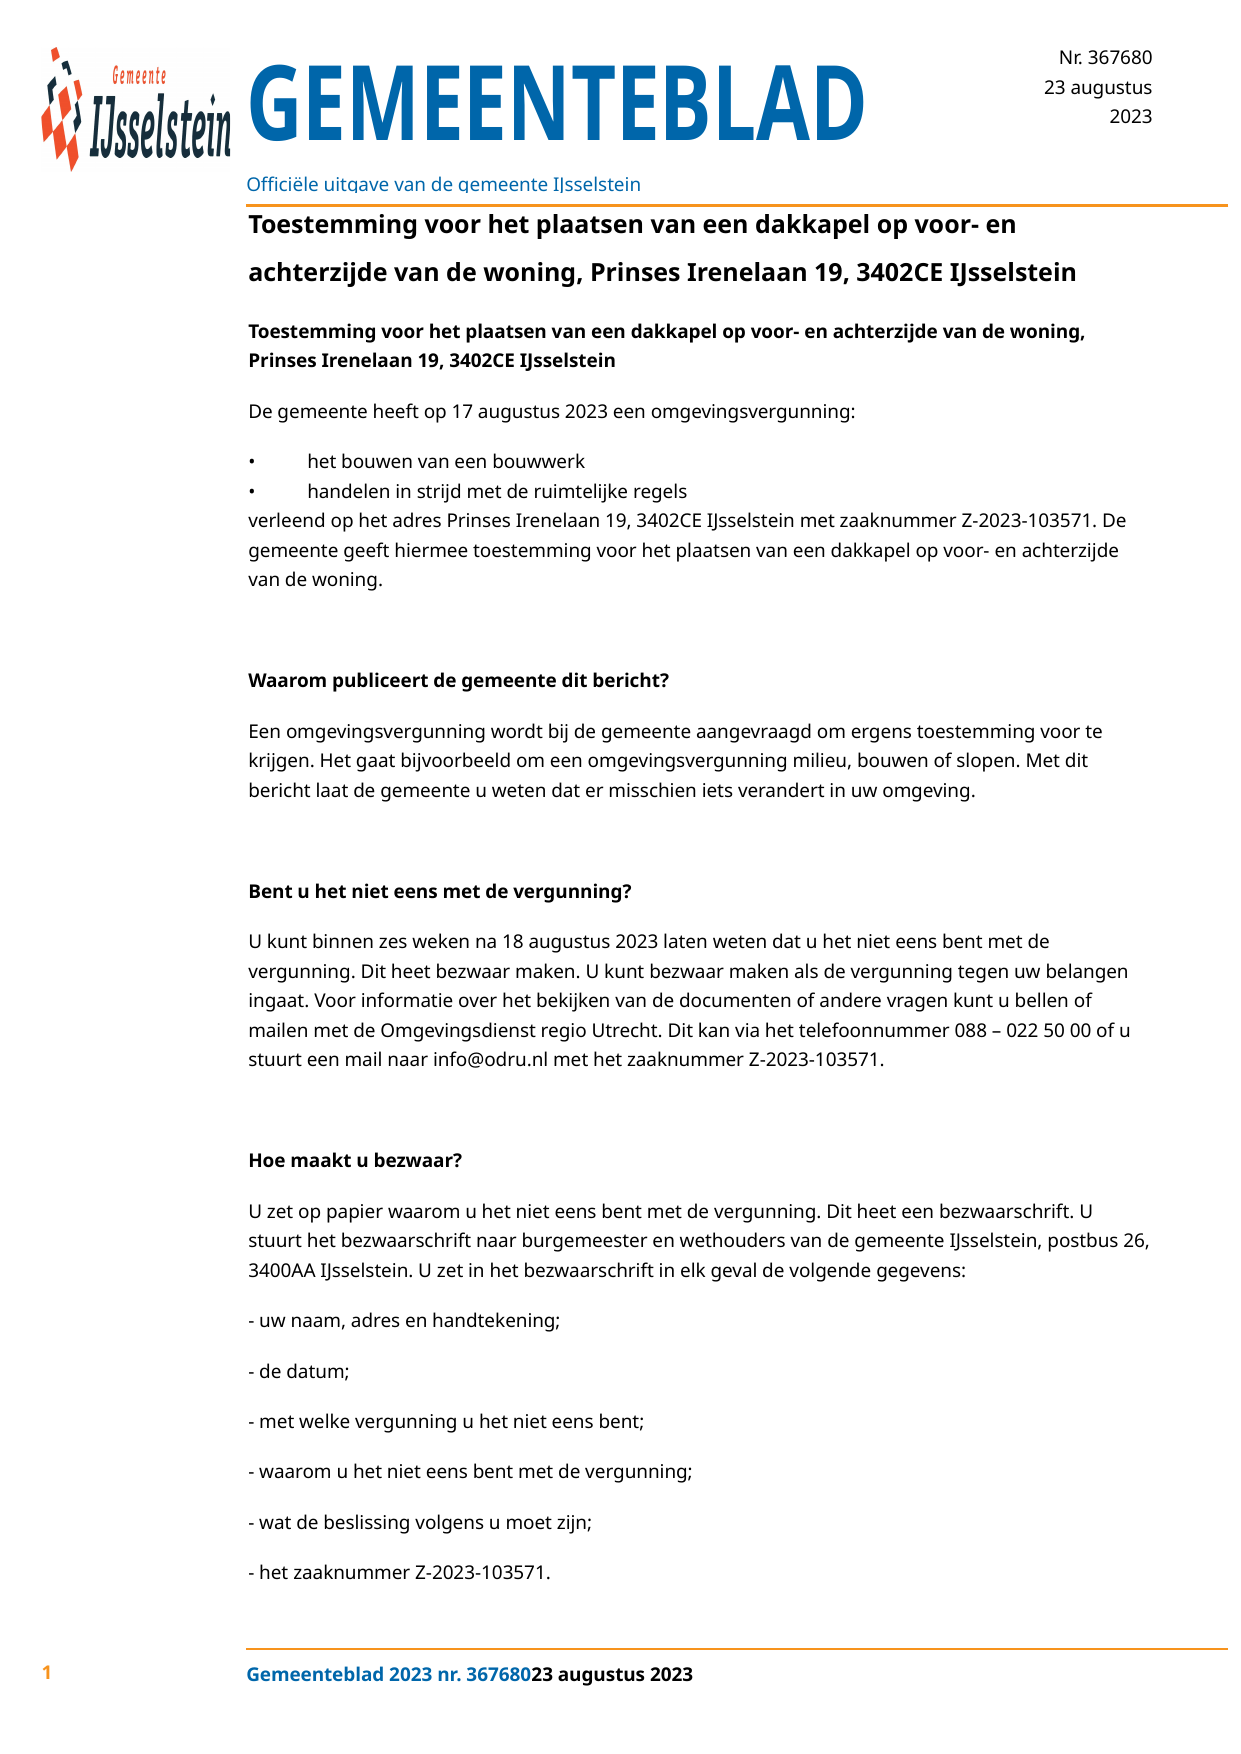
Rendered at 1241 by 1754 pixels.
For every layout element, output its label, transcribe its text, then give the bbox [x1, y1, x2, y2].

text U kunt binnen zes weken na 18 augustus 2023 laten weten dat u het niet eens bent met de vergunning. Dit heet bezwaar maken. U kunt bezwaar maken als de vergunning tegen uw belangen ingaat. Voor informatie over het bekijken van de documenten of andere vragen kunt u bellen of mailen met de Omgevingsdienst regio Utrecht. Dit kan via het telefoonnummer 088 – 022 50 00 of u stuurt een mail naar info@odru.nl met het zaaknummer Z-2023-103571. [248, 928, 1152, 1072]
text U zet op papier waarom u het niet eens bent met de vergunning. Dit heet een bezwaarschrift. U stuurt het bezwaarschrift naar burgemeester en wethouders van de gemeente IJsselstein, postbus 26, 3400AA IJsselstein. U zet in het bezwaarschrift in elk geval de volgende gegevens: [248, 1198, 1152, 1283]
list handelen in strijd met de ruimtelijke regels [248, 478, 1152, 504]
text - met welke vergunning u het niet eens bent; [248, 1408, 1152, 1434]
text Waarom publiceert de gemeente dit bericht? [248, 667, 1152, 693]
text Toestemming voor het plaatsen van een dakkapel op voor- en achterzijde van de woning, Prinses Irenelaan 19, 3402CE IJsselstein [248, 318, 1152, 373]
text Een omgevingsvergunning wordt bij de gemeente aangevraagd om ergens toestemming voor te krijgen. Het gaat bijvoorbeeld om een omgevingsvergunning milieu, bouwen of slopen. Met dit bericht laat de gemeente u weten dat er misschien iets verandert in uw omgeving. [248, 718, 1152, 803]
text - de datum; [248, 1358, 1152, 1384]
text - het zaaknummer Z-2023-103571. [248, 1559, 1152, 1585]
text - uw naam, adres en handtekening; [248, 1307, 1152, 1333]
text - waarom u het niet eens bent met de vergunning; [248, 1459, 1152, 1484]
text verleend op het adres Prinses Irenelaan 19, 3402CE IJsselstein met zaaknummer Z-2023-103571. De gemeente geeft hiermee toestemming voor het plaatsen van een dakkapel op voor- en achterzijde van de woning. [248, 507, 1152, 592]
text De gemeente heeft op 17 augustus 2023 een omgevingsvergunning: [248, 398, 1152, 424]
list het bouwen van een bouwwerk [248, 448, 1152, 474]
text Toestemming voor het plaatsen van een dakkapel op voor- en achterzijde van de woning, Prinses Irenelaan 19, 3402CE IJsselstein [248, 207, 1152, 288]
text Hoe maakt u bezwaar? [248, 1147, 1152, 1173]
picture [41, 47, 231, 172]
text - wat de beslissing volgens u moet zijn; [248, 1509, 1152, 1535]
text Bent u het niet eens met de vergunning? [248, 878, 1152, 904]
